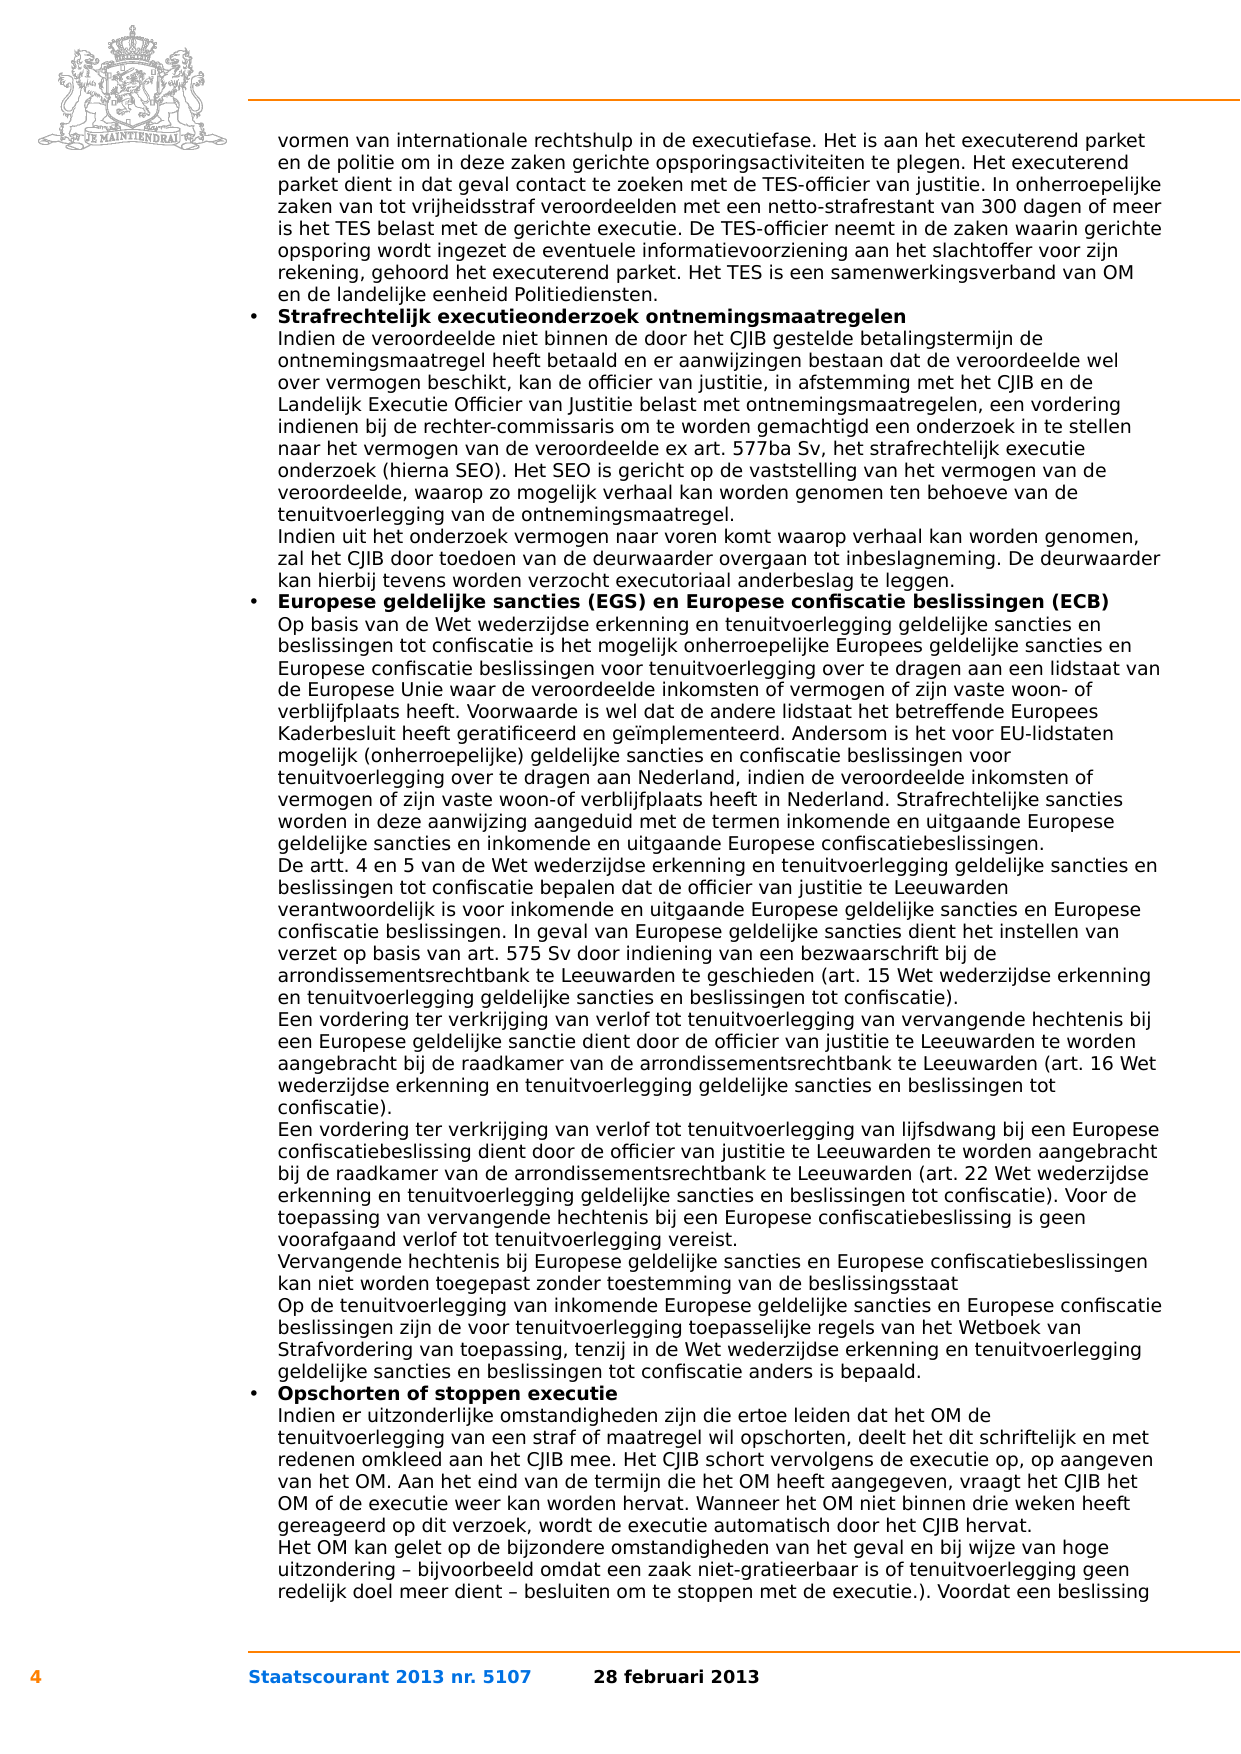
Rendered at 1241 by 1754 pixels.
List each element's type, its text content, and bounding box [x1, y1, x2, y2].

picture [38, 25, 227, 150]
text • Europese geldelijke sancties (EGS) en Europese confiscatie beslissingen (ECB) [248, 591, 1163, 613]
text • Strafrechtelijk executieonderzoek ontnemingsmaatregelen [248, 306, 1163, 328]
text Op basis van de Wet wederzijdse erkenning en tenuitvoerlegging geldelijke sancties en beslissingen tot confiscatie is het mogelijk onherroepelijke Europees geldelijke sancties en Europese confiscatie beslissingen voor tenuitvoerlegging over te dragen aan een lidstaat van de Europese Unie waar de veroordeelde inkomsten of vermogen of zijn vaste woon- of verblijfplaats heeft. Voorwaarde is wel dat de andere lidstaat het betreffende Europees Kaderbesluit heeft geratificeerd en geïmplementeerd. Andersom is het voor EU-lidstaten mogelijk (onherroepelijke) geldelijke sancties en confiscatie beslissingen voor tenuitvoerlegging over te dragen aan Nederland, indien de veroordeelde inkomsten of vermogen of zijn vaste woon-of verblijfplaats heeft in Nederland. Strafrechtelijke sancties worden in deze aanwijzing aangeduid met de termen inkomende en uitgaande Europese geldelijke sancties en inkomende en uitgaande Europese confiscatiebeslissingen. [277, 613, 1163, 855]
text Op de tenuitvoerlegging van inkomende Europese geldelijke sancties en Europese confiscatie beslissingen zijn de voor tenuitvoerlegging toepasselijke regels van het Wetboek van Strafvordering van toepassing, tenzij in de Wet wederzijdse erkenning en tenuitvoerlegging geldelijke sancties en beslissingen tot confiscatie anders is bepaald. [277, 1295, 1163, 1383]
text Een vordering ter verkrijging van verlof tot tenuitvoerlegging van lijfsdwang bij een Europese confiscatiebeslissing dient door de officier van justitie te Leeuwarden te worden aangebracht bij de raadkamer van de arrondissementsrechtbank te Leeuwarden (art. 22 Wet wederzijdse erkenning en tenuitvoerlegging geldelijke sancties en beslissingen tot confiscatie). Voor de toepassing van vervangende hechtenis bij een Europese confiscatiebeslissing is geen voorafgaand verlof tot tenuitvoerlegging vereist. [277, 1119, 1163, 1251]
text Indien de veroordeelde niet binnen de door het CJIB gestelde betalingstermijn de ontnemingsmaatregel heeft betaald en er aanwijzingen bestaan dat de veroordeelde wel over vermogen beschikt, kan de officier van justitie, in afstemming met het CJIB en de Landelijk Executie Officier van Justitie belast met ontnemingsmaatregelen, een vordering indienen bij de rechter-commissaris om te worden gemachtigd een onderzoek in te stellen naar het vermogen van de veroordeelde ex art. 577ba Sv, het strafrechtelijk executie onderzoek (hierna SEO). Het SEO is gericht op de vaststelling van het vermogen van de veroordeelde, waarop zo mogelijk verhaal kan worden genomen ten behoeve van de tenuitvoerlegging van de ontnemingsmaatregel. [277, 328, 1163, 526]
text De artt. 4 en 5 van de Wet wederzijdse erkenning en tenuitvoerlegging geldelijke sancties en beslissingen tot confiscatie bepalen dat de officier van justitie te Leeuwarden verantwoordelijk is voor inkomende en uitgaande Europese geldelijke sancties en Europese confiscatie beslissingen. In geval van Europese geldelijke sancties dient het instellen van verzet op basis van art. 575 Sv door indiening van een bezwaarschrift bij de arrondissementsrechtbank te Leeuwarden te geschieden (art. 15 Wet wederzijdse erkenning en tenuitvoerlegging geldelijke sancties en beslissingen tot confiscatie). [277, 855, 1163, 1009]
text Een vordering ter verkrijging van verlof tot tenuitvoerlegging van vervangende hechtenis bij een Europese geldelijke sanctie dient door de officier van justitie te Leeuwarden te worden aangebracht bij de raadkamer van de arrondissementsrechtbank te Leeuwarden (art. 16 Wet wederzijdse erkenning en tenuitvoerlegging geldelijke sancties en beslissingen tot confiscatie). [277, 1009, 1163, 1119]
text • Opschorten of stoppen executie [248, 1383, 1163, 1405]
text Indien er uitzonderlijke omstandigheden zijn die ertoe leiden dat het OM de tenuitvoerlegging van een straf of maatregel wil opschorten, deelt het dit schriftelijk en met redenen omkleed aan het CJIB mee. Het CJIB schort vervolgens de executie op, op aangeven van het OM. Aan het eind van de termijn die het OM heeft aangegeven, vraagt het CJIB het OM of de executie weer kan worden hervat. Wanneer het OM niet binnen drie weken heeft gereageerd op dit verzoek, wordt de executie automatisch door het CJIB hervat. [277, 1405, 1163, 1537]
text Het OM kan gelet op de bijzondere omstandigheden van het geval en bij wijze van hoge uitzondering – bijvoorbeeld omdat een zaak niet-gratieerbaar is of tenuitvoerlegging geen redelijk doel meer dient – besluiten om te stoppen met de executie.). Voordat een beslissing [277, 1537, 1163, 1602]
text Indien uit het onderzoek vermogen naar voren komt waarop verhaal kan worden genomen, zal het CJIB door toedoen van de deurwaarder overgaan tot inbeslagneming. De deurwaarder kan hierbij tevens worden verzocht executoriaal anderbeslag te leggen. [277, 526, 1163, 591]
text vormen van internationale rechtshulp in de executiefase. Het is aan het executerend parket en de politie om in deze zaken gerichte opsporingsactiviteiten te plegen. Het executerend parket dient in dat geval contact te zoeken met de TES-officier van justitie. In onherroepelijke zaken van tot vrijheidsstraf veroordeelden met een netto-strafrestant van 300 dagen of meer is het TES belast met de gerichte executie. De TES-officier neemt in de zaken waarin gerichte opsporing wordt ingezet de eventuele informatievoorziening aan het slachtoffer voor zijn rekening, gehoord het executerend parket. Het TES is een samenwerkingsverband van OM en de landelijke eenheid Politiediensten. [277, 130, 1163, 306]
text Vervangende hechtenis bij Europese geldelijke sancties en Europese confiscatiebeslissingen kan niet worden toegepast zonder toestemming van de beslissingsstaat [277, 1251, 1163, 1295]
